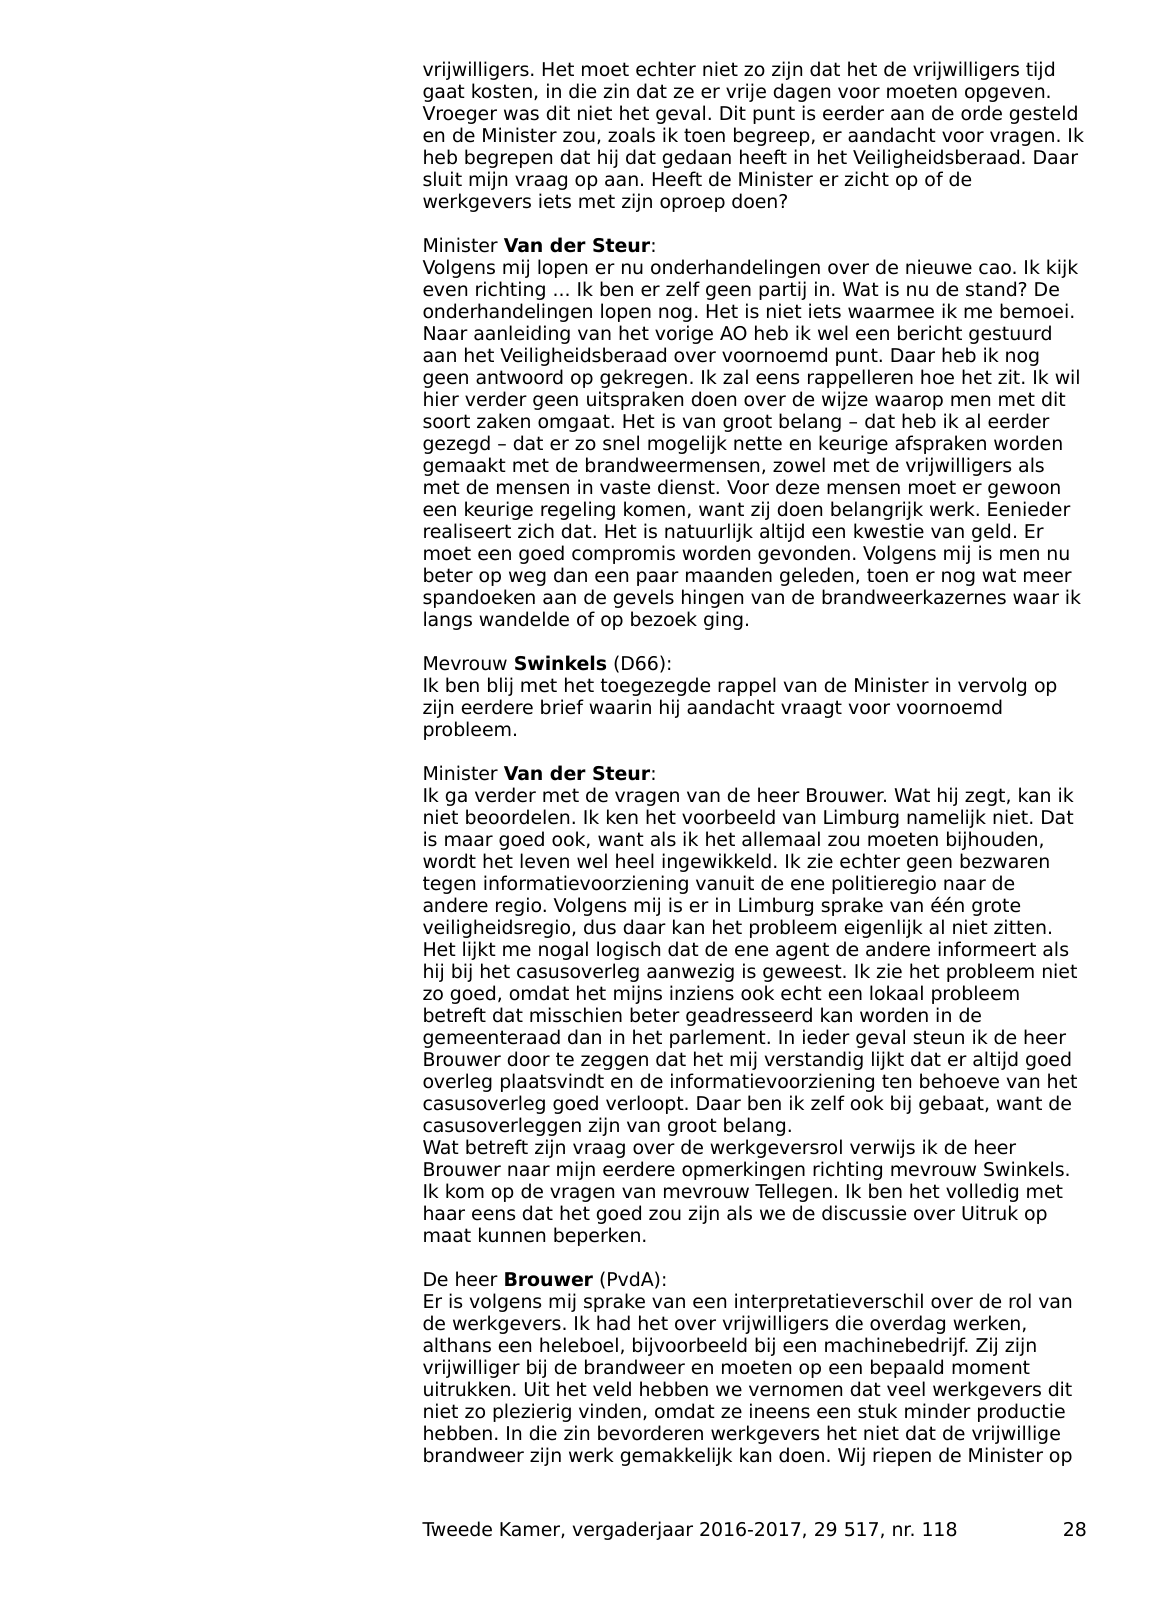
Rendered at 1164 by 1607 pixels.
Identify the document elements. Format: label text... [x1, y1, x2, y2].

text Minister Van der Steur: [422, 235, 1087, 257]
text Ik kom op de vragen van mevrouw Tellegen. Ik ben het volledig met haar eens dat het goed zou zijn als we de discussie over Uitruk op maat kunnen beperken. [422, 1181, 1087, 1247]
text Ik ben blij met het toegezegde rappel van de Minister in vervolg op zijn eerdere brief waarin hij aandacht vraagt voor voornoemd probleem. [422, 675, 1087, 741]
text Volgens mij lopen er nu onderhandelingen over de nieuwe cao. Ik kijk even richting ... Ik ben er zelf geen partij in. Wat is nu de stand? De onderhandelingen lopen nog. Het is niet iets waarmee ik me bemoei. Naar aanleiding van het vorige AO heb ik wel een bericht gestuurd aan het Veiligheidsberaad over voornoemd punt. Daar heb ik nog geen antwoord op gekregen. Ik zal eens rappelleren hoe het zit. Ik wil hier verder geen uitspraken doen over de wijze waarop men met dit soort zaken omgaat. Het is van groot belang – dat heb ik al eerder gezegd – dat er zo snel mogelijk nette en keurige afspraken worden gemaakt met de brandweermensen, zowel met de vrijwilligers als met de mensen in vaste dienst. Voor deze mensen moet er gewoon een keurige regeling komen, want zij doen belangrijk werk. Eenieder realiseert zich dat. Het is natuurlijk altijd een kwestie van geld. Er moet een goed compromis worden gevonden. Volgens mij is men nu beter op weg dan een paar maanden geleden, toen er nog wat meer spandoeken aan de gevels hingen van de brandweerkazernes waar ik langs wandelde of op bezoek ging. [422, 257, 1087, 631]
text Wat betreft zijn vraag over de werkgeversrol verwijs ik de heer Brouwer naar mijn eerdere opmerkingen richting mevrouw Swinkels. [422, 1137, 1087, 1181]
text Mevrouw Swinkels (D66): [422, 653, 1087, 675]
text vrijwilligers. Het moet echter niet zo zijn dat het de vrijwilligers tijd gaat kosten, in die zin dat ze er vrije dagen voor moeten opgeven. Vroeger was dit niet het geval. Dit punt is eerder aan de orde gesteld en de Minister zou, zoals ik toen begreep, er aandacht voor vragen. Ik heb begrepen dat hij dat gedaan heeft in het Veiligheidsberaad. Daar sluit mijn vraag op aan. Heeft de Minister er zicht op of de werkgevers iets met zijn oproep doen? [422, 59, 1087, 213]
text Minister Van der Steur: [422, 763, 1087, 785]
text De heer Brouwer (PvdA): [422, 1269, 1087, 1291]
text Ik ga verder met de vragen van de heer Brouwer. Wat hij zegt, kan ik niet beoordelen. Ik ken het voorbeeld van Limburg namelijk niet. Dat is maar goed ook, want als ik het allemaal zou moeten bijhouden, wordt het leven wel heel ingewikkeld. Ik zie echter geen bezwaren tegen informatievoorziening vanuit de ene politieregio naar de andere regio. Volgens mij is er in Limburg sprake van één grote veiligheidsregio, dus daar kan het probleem eigenlijk al niet zitten. Het lijkt me nogal logisch dat de ene agent de andere informeert als hij bij het casusoverleg aanwezig is geweest. Ik zie het probleem niet zo goed, omdat het mijns inziens ook echt een lokaal probleem betreft dat misschien beter geadresseerd kan worden in de gemeenteraad dan in het parlement. In ieder geval steun ik de heer Brouwer door te zeggen dat het mij verstandig lijkt dat er altijd goed overleg plaatsvindt en de informatievoorziening ten behoeve van het casusoverleg goed verloopt. Daar ben ik zelf ook bij gebaat, want de casusoverleggen zijn van groot belang. [422, 785, 1087, 1137]
text Er is volgens mij sprake van een interpretatieverschil over de rol van de werkgevers. Ik had het over vrijwilligers die overdag werken, althans een heleboel, bijvoorbeeld bij een machinebedrijf. Zij zijn vrijwilliger bij de brandweer en moeten op een bepaald moment uitrukken. Uit het veld hebben we vernomen dat veel werkgevers dit niet zo plezierig vinden, omdat ze ineens een stuk minder productie hebben. In die zin bevorderen werkgevers het niet dat de vrijwillige brandweer zijn werk gemakkelijk kan doen. Wij riepen de Minister op [422, 1291, 1087, 1467]
